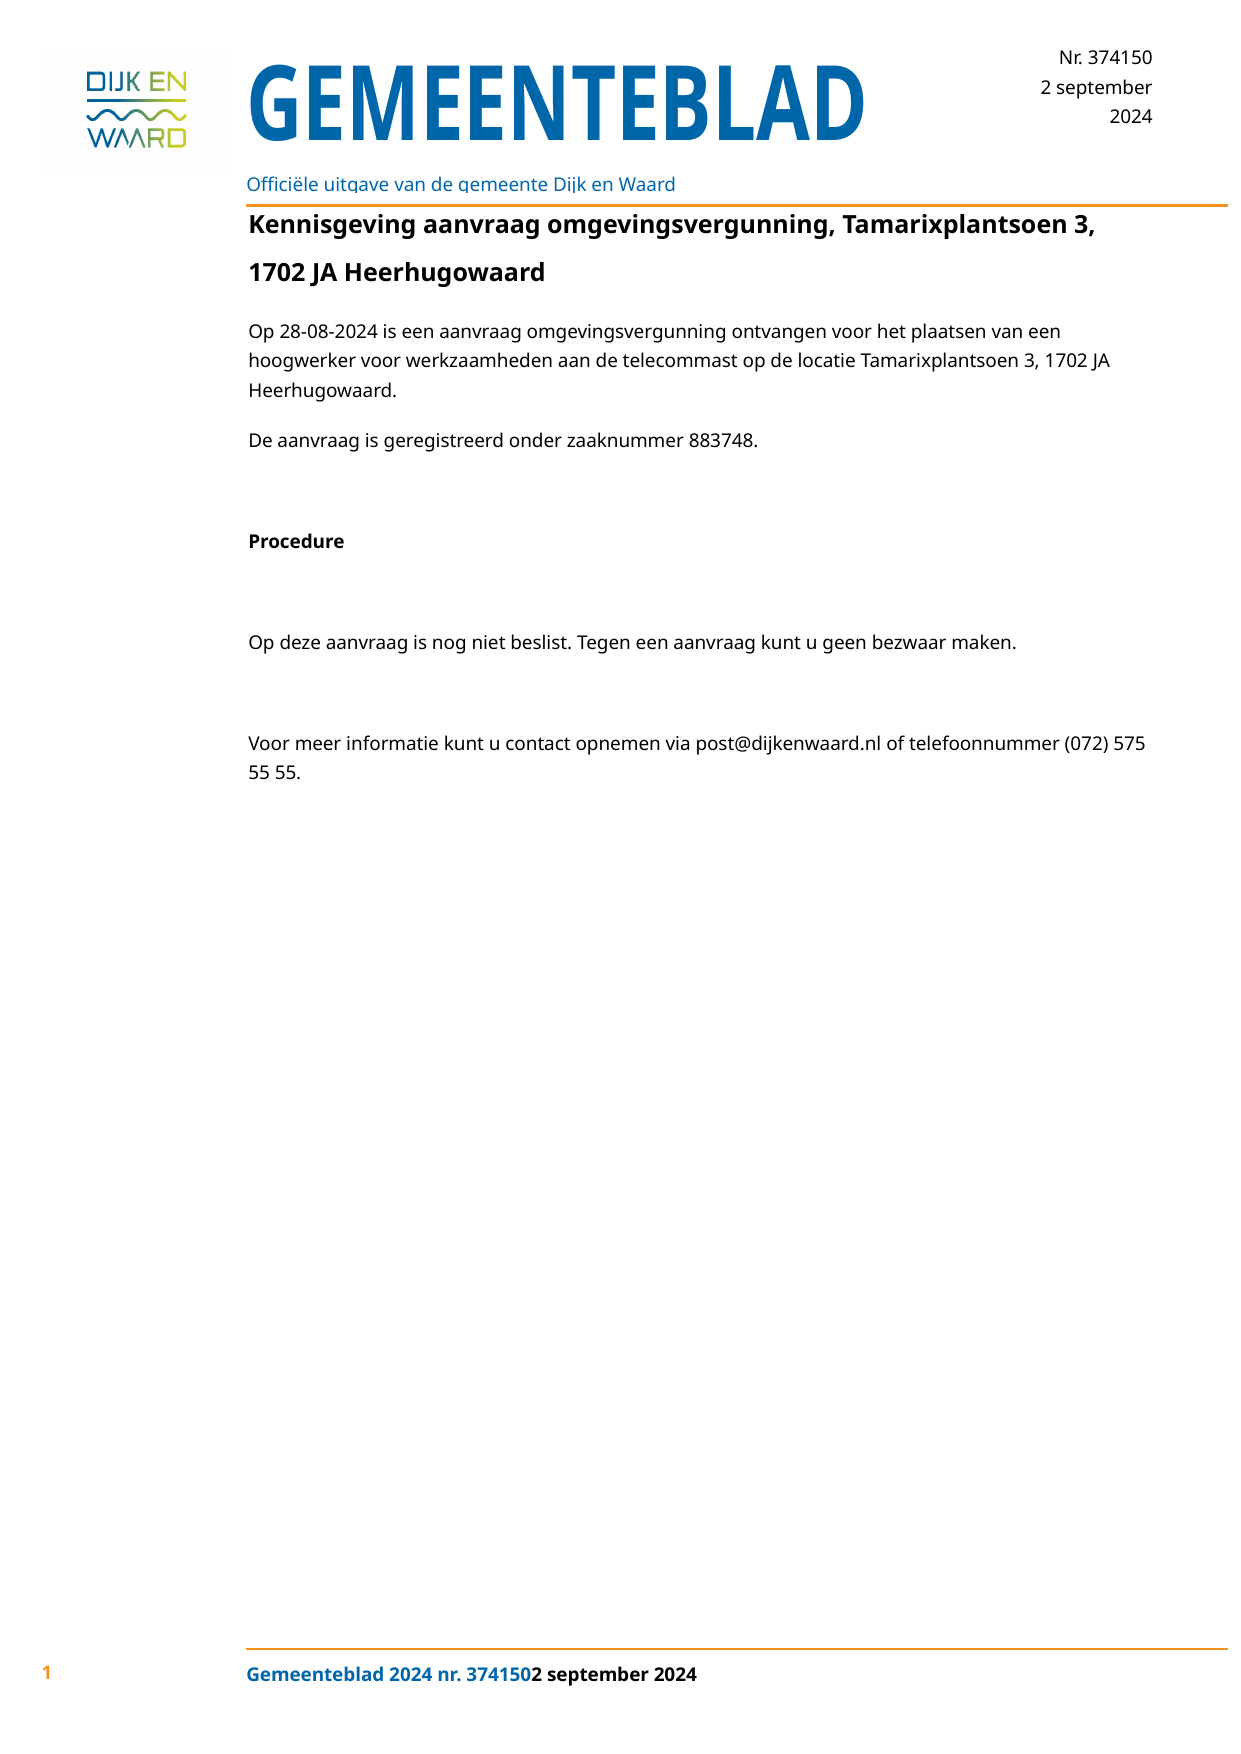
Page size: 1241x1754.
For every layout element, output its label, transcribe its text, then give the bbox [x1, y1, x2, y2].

text De aanvraag is geregistreerd onder zaaknummer 883748. [248, 427, 1152, 453]
text Op 28-08-2024 is een aanvraag omgevingsvergunning ontvangen voor het plaatsen van een hoogwerker voor werkzaamheden aan de telecommast op de locatie Tamarixplantsoen 3, 1702 JA Heerhugowaard. [248, 318, 1152, 403]
text Kennisgeving aanvraag omgevingsvergunning, Tamarixplantsoen 3, 1702 JA Heerhugowaard [248, 207, 1152, 288]
text Op deze aanvraag is nog niet beslist. Tegen een aanvraag kunt u geen bezwaar maken. [248, 629, 1152, 655]
picture [41, 47, 231, 172]
text Voor meer informatie kunt u contact opnemen via post@dijkenwaard.nl of telefoonnummer (072) 575 55 55. [248, 730, 1152, 785]
text Procedure [248, 528, 1152, 554]
